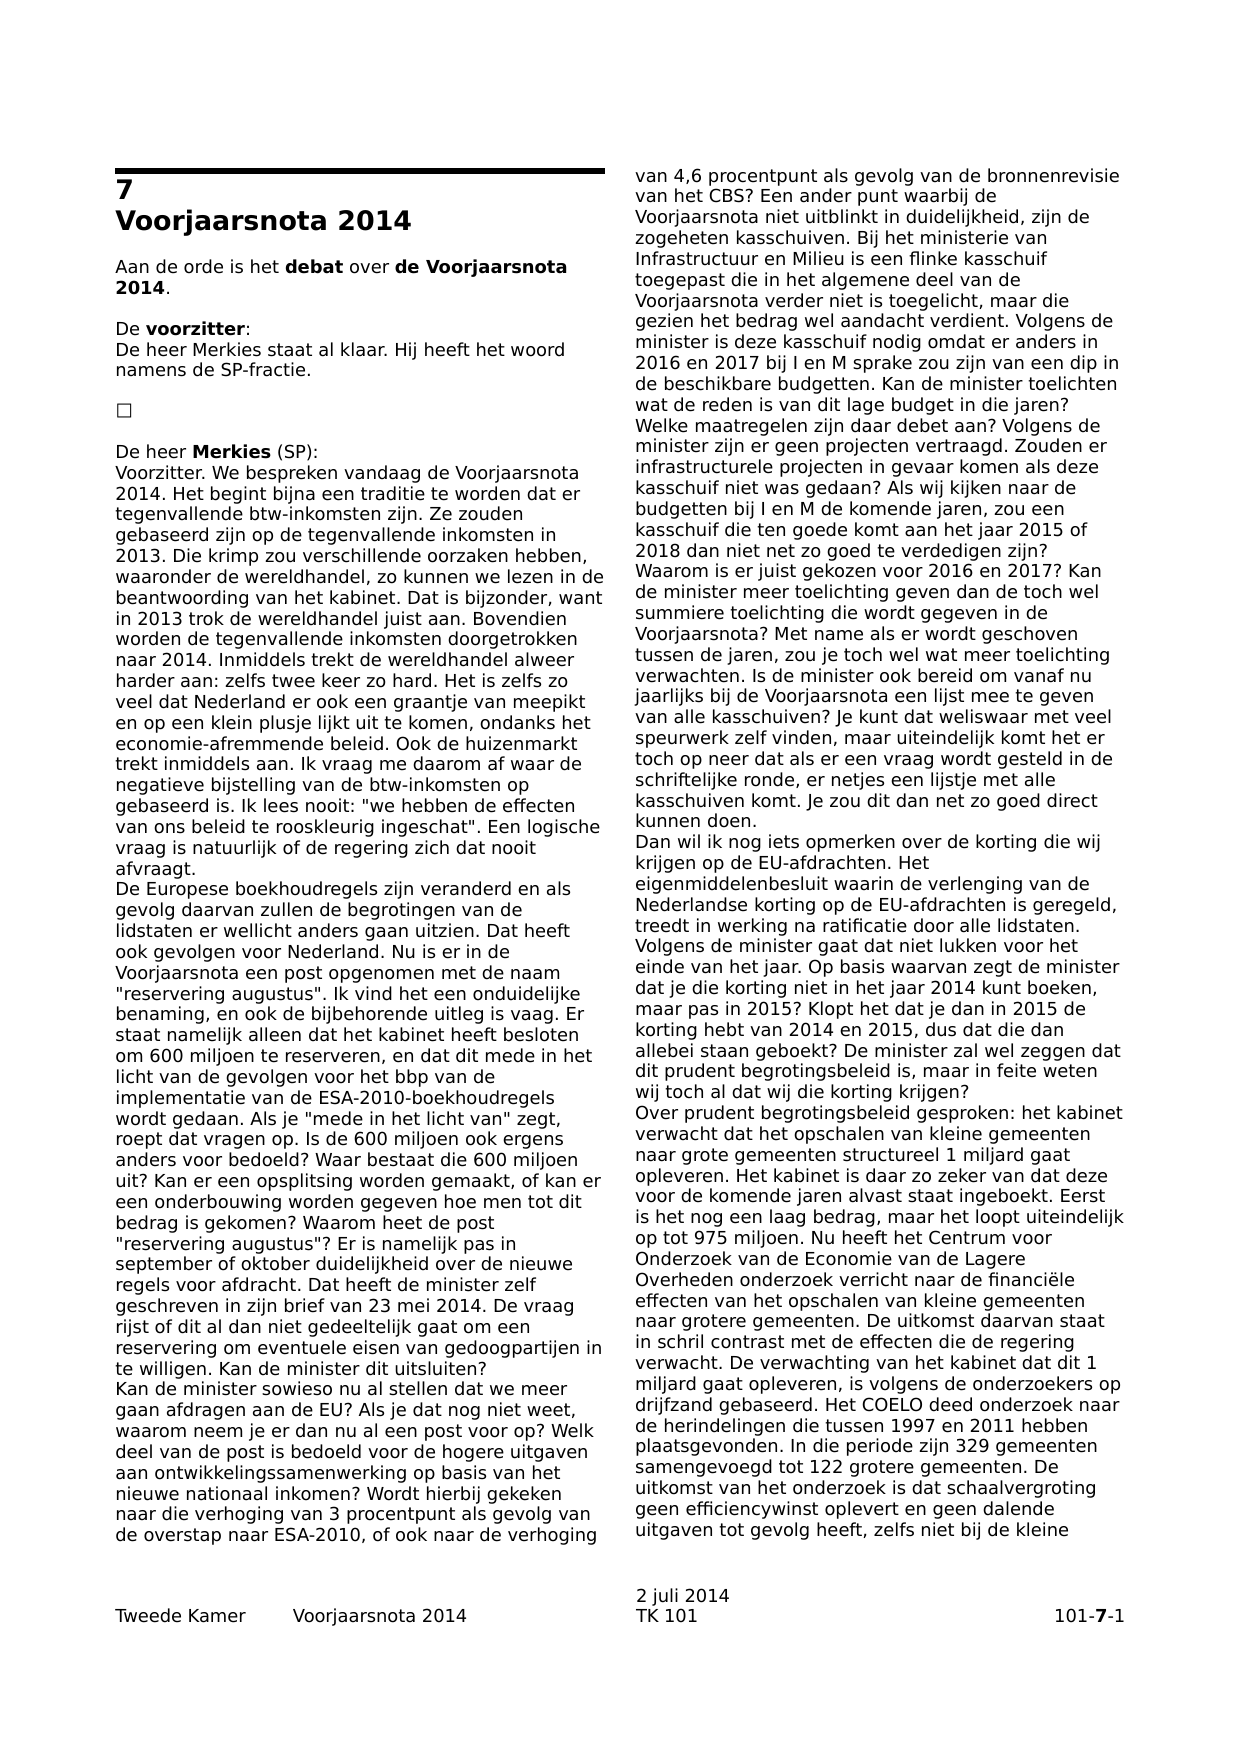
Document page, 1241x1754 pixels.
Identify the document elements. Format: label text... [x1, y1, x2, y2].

title 7 Voorjaarsnota 2014 [115, 174, 605, 237]
text Aan de orde is het debat over de Voorjaarsnota 2014. [115, 257, 605, 298]
text Kan de minister sowieso nu al stellen dat we meer gaan afdragen aan de EU? Als je dat nog niet weet, waarom neem je er dan nu al een post voor op? Welk deel van de post is bedoeld voor de hogere uitgaven aan ontwikkelingssamenwerking op basis van het nieuwe nationaal inkomen? Wordt hierbij gekeken naar die verhoging van 3 procentpunt als gevolg van de overstap naar ESA-2010, of ook naar de verhoging [115, 1379, 605, 1546]
text Dan wil ik nog iets opmerken over de korting die wij krijgen op de EU-afdrachten. Het eigenmiddelenbesluit waarin de verlenging van de Nederlandse korting op de EU-afdrachten is geregeld, treedt in werking na ratificatie door alle lidstaten. Volgens de minister gaat dat niet lukken voor het einde van het jaar. Op basis waarvan zegt de minister dat je die korting niet in het jaar 2014 kunt boeken, maar pas in 2015? Klopt het dat je dan in 2015 de korting hebt van 2014 en 2015, dus dat die dan allebei staan geboekt? De minister zal wel zeggen dat dit prudent begrotingsbeleid is, maar in feite weten wij toch al dat wij die korting krijgen? [635, 832, 1125, 1103]
text Voorzitter. We bespreken vandaag de Voorjaarsnota 2014. Het begint bijna een traditie te worden dat er tegenvallende btw-inkomsten zijn. Ze zouden gebaseerd zijn op de tegenvallende inkomsten in 2013. Die krimp zou verschillende oorzaken hebben, waaronder de wereldhandel, zo kunnen we lezen in de beantwoording van het kabinet. Dat is bijzonder, want in 2013 trok de wereldhandel juist aan. Bovendien worden de tegenvallende inkomsten doorgetrokken naar 2014. Inmiddels trekt de wereldhandel alweer harder aan: zelfs twee keer zo hard. Het is zelfs zo veel dat Nederland er ook een graantje van meepikt en op een klein plusje lijkt uit te komen, ondanks het economie-afremmende beleid. Ook de huizenmarkt trekt inmiddels aan. Ik vraag me daarom af waar de negatieve bijstelling van de btw-inkomsten op gebaseerd is. Ik lees nooit: "we hebben de effecten van ons beleid te rooskleurig ingeschat". Een logische vraag is natuurlijk of de regering zich dat nooit afvraagt. [115, 462, 605, 879]
text De heer Merkies (SP): [115, 442, 605, 462]
text De heer Merkies staat al klaar. Hij heeft het woord namens de SP-fractie. [115, 339, 605, 381]
text De voorzitter: [115, 318, 605, 339]
text Over prudent begrotingsbeleid gesproken: het kabinet verwacht dat het opschalen van kleine gemeenten naar grote gemeenten structureel 1 miljard gaat opleveren. Het kabinet is daar zo zeker van dat deze voor de komende jaren alvast staat ingeboekt. Eerst is het nog een laag bedrag, maar het loopt uiteindelijk op tot 975 miljoen. Nu heeft het Centrum voor Onderzoek van de Economie van de Lagere Overheden onderzoek verricht naar de financiële effecten van het opschalen van kleine gemeenten naar grotere gemeenten. De uitkomst daarvan staat in schril contrast met de effecten die de regering verwacht. De verwachting van het kabinet dat dit 1 miljard gaat opleveren, is volgens de onderzoekers op drijfzand gebaseerd. Het COELO deed onderzoek naar de herindelingen die tussen 1997 en 2011 hebben plaatsgevonden. In die periode zijn 329 gemeenten samengevoegd tot 122 grotere gemeenten. De uitkomst van het onderzoek is dat schaalvergroting geen efficiencywinst oplevert en geen dalende uitgaven tot gevolg heeft, zelfs niet bij de kleine [635, 1103, 1125, 1540]
text van 4,6 procentpunt als gevolg van de bronnenrevisie van het CBS? Een ander punt waarbij de Voorjaarsnota niet uitblinkt in duidelijkheid, zijn de zogeheten kasschuiven. Bij het ministerie van Infrastructuur en Milieu is een flinke kasschuif toegepast die in het algemene deel van de Voorjaarsnota verder niet is toegelicht, maar die gezien het bedrag wel aandacht verdient. Volgens de minister is deze kasschuif nodig omdat er anders in 2016 en 2017 bij I en M sprake zou zijn van een dip in de beschikbare budgetten. Kan de minister toelichten wat de reden is van dit lage budget in die jaren? Welke maatregelen zijn daar debet aan? Volgens de minister zijn er geen projecten vertraagd. Zouden er infrastructurele projecten in gevaar komen als deze kasschuif niet was gedaan? Als wij kijken naar de budgetten bij I en M de komende jaren, zou een kasschuif die ten goede komt aan het jaar 2015 of 2018 dan niet net zo goed te verdedigen zijn? Waarom is er juist gekozen voor 2016 en 2017? Kan de minister meer toelichting geven dan de toch wel summiere toelichting die wordt gegeven in de Voorjaarsnota? Met name als er wordt geschoven tussen de jaren, zou je toch wel wat meer toelichting verwachten. Is de minister ook bereid om vanaf nu jaarlijks bij de Voorjaarsnota een lijst mee te geven van alle kasschuiven? Je kunt dat weliswaar met veel speurwerk zelf vinden, maar uiteindelijk komt het er toch op neer dat als er een vraag wordt gesteld in de schriftelijke ronde, er netjes een lijstje met alle kasschuiven komt. Je zou dit dan net zo goed direct kunnen doen. [635, 165, 1125, 832]
text ⬜ [115, 401, 605, 422]
text De Europese boekhoudregels zijn veranderd en als gevolg daarvan zullen de begrotingen van de lidstaten er wellicht anders gaan uitzien. Dat heeft ook gevolgen voor Nederland. Nu is er in de Voorjaarsnota een post opgenomen met de naam "reservering augustus". Ik vind het een onduidelijke benaming, en ook de bijbehorende uitleg is vaag. Er staat namelijk alleen dat het kabinet heeft besloten om 600 miljoen te reserveren, en dat dit mede in het licht van de gevolgen voor het bbp van de implementatie van de ESA-2010-boekhoudregels wordt gedaan. Als je "mede in het licht van" zegt, roept dat vragen op. Is de 600 miljoen ook ergens anders voor bedoeld? Waar bestaat die 600 miljoen uit? Kan er een opsplitsing worden gemaakt, of kan er een onderbouwing worden gegeven hoe men tot dit bedrag is gekomen? Waarom heet de post "reservering augustus"? Er is namelijk pas in september of oktober duidelijkheid over de nieuwe regels voor afdracht. Dat heeft de minister zelf geschreven in zijn brief van 23 mei 2014. De vraag rijst of dit al dan niet gedeeltelijk gaat om een reservering om eventuele eisen van gedoogpartijen in te willigen. Kan de minister dit uitsluiten? [115, 879, 605, 1379]
